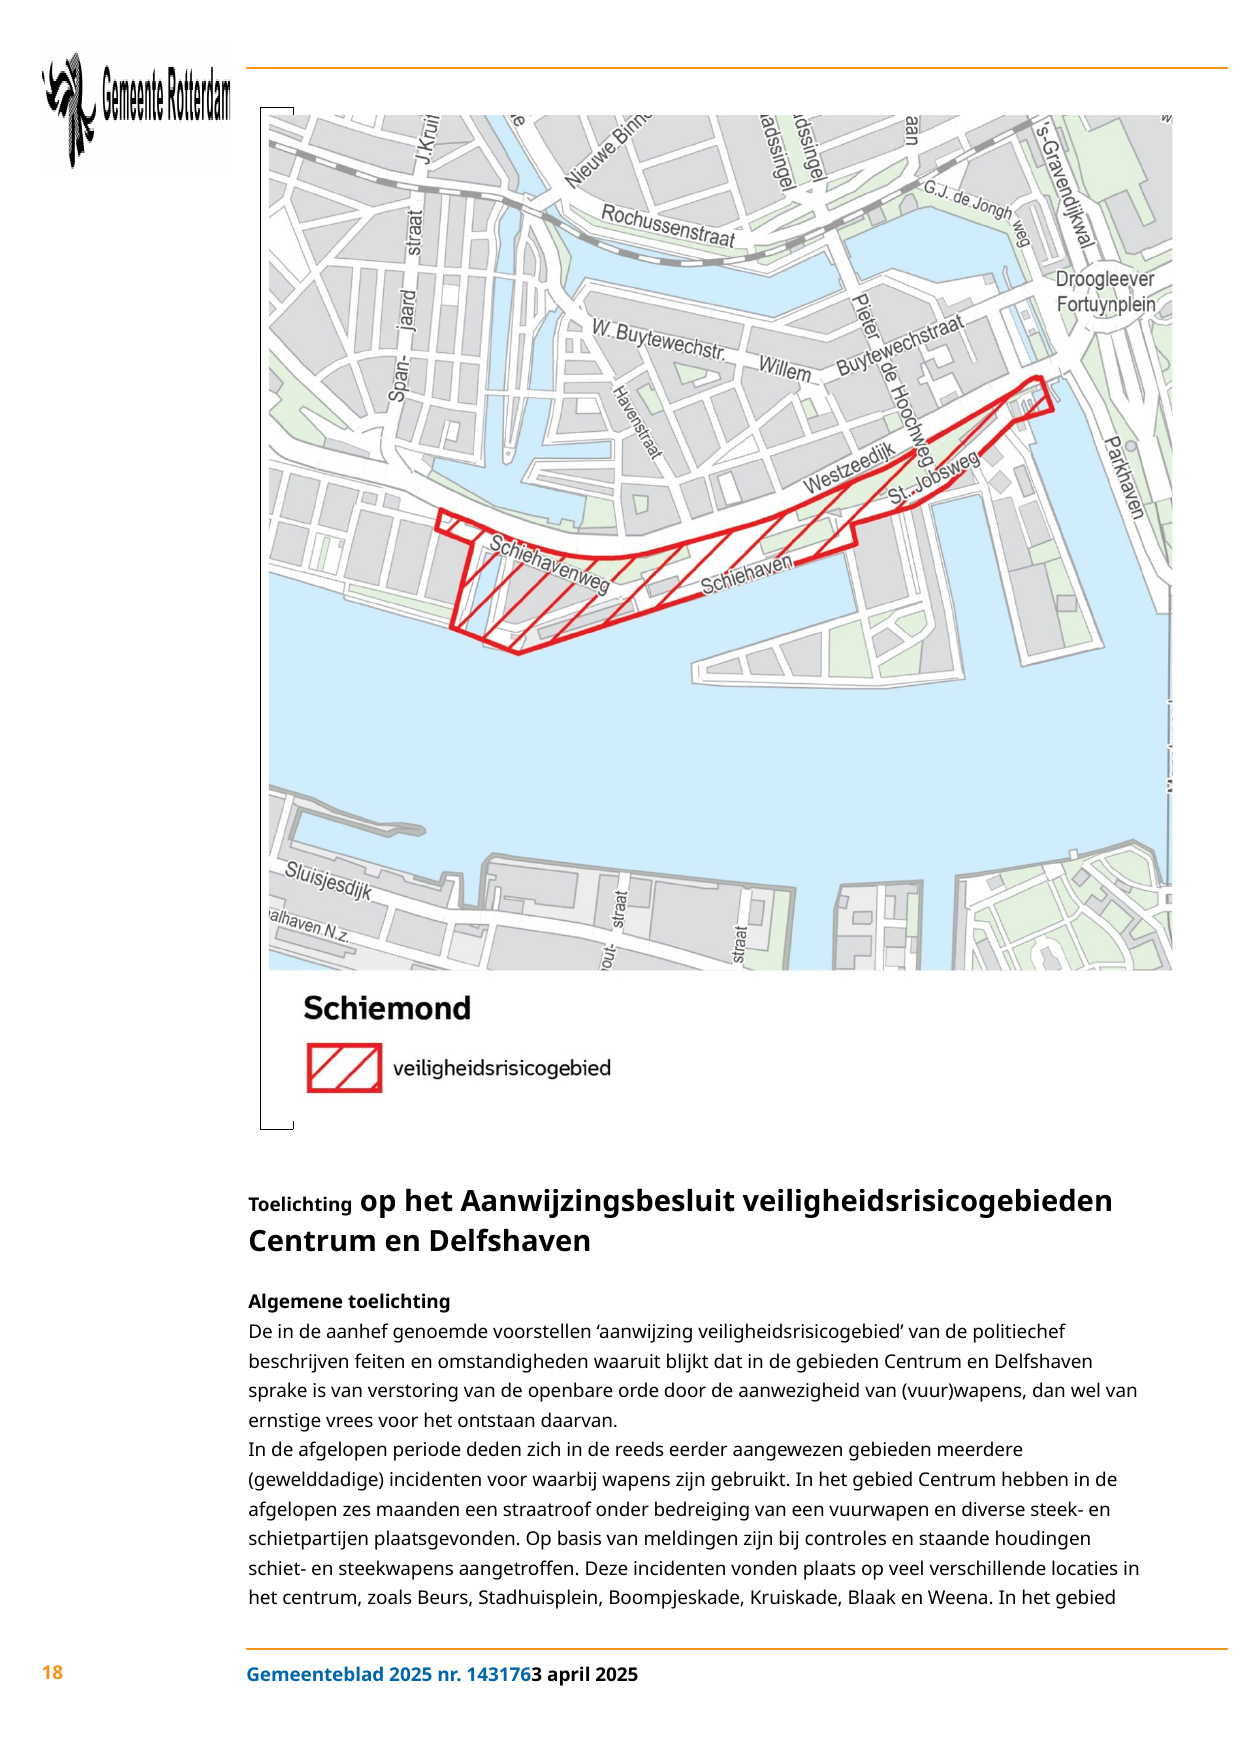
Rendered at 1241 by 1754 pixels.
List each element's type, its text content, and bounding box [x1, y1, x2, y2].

text De in de aanhef genoemde voorstellen ‘aanwijzing veiligheidsrisicogebied’ van de politiechef beschrijven feiten en omstandigheden waaruit blijkt dat in de gebieden Centrum en Delfshaven sprake is van verstoring van de openbare orde door de aanwezigheid van (vuur)wapens, dan wel van ernstige vrees voor het ontstaan daarvan. [248, 1318, 1152, 1433]
picture [41, 47, 231, 172]
text Algemene toelichting [248, 1289, 1152, 1314]
picture [268, 115, 1173, 1121]
text Toelichting op het Aanwijzingsbesluit veiligheidsrisicogebieden Centrum en Delfshaven [248, 1180, 1152, 1259]
text In de afgelopen periode deden zich in de reeds eerder aangewezen gebieden meerdere (gewelddadige) incidenten voor waarbij wapens zijn gebruikt. In het gebied Centrum hebben in de afgelopen zes maanden een straatroof onder bedreiging van een vuurwapen en diverse steek- en schietpartijen plaatsgevonden. Op basis van meldingen zijn bij controles en staande houdingen schiet- en steekwapens aangetroffen. Deze incidenten vonden plaats op veel verschillende locaties in het centrum, zoals Beurs, Stadhuisplein, Boompjeskade, Kruiskade, Blaak en Weena. In het gebied [248, 1437, 1152, 1610]
